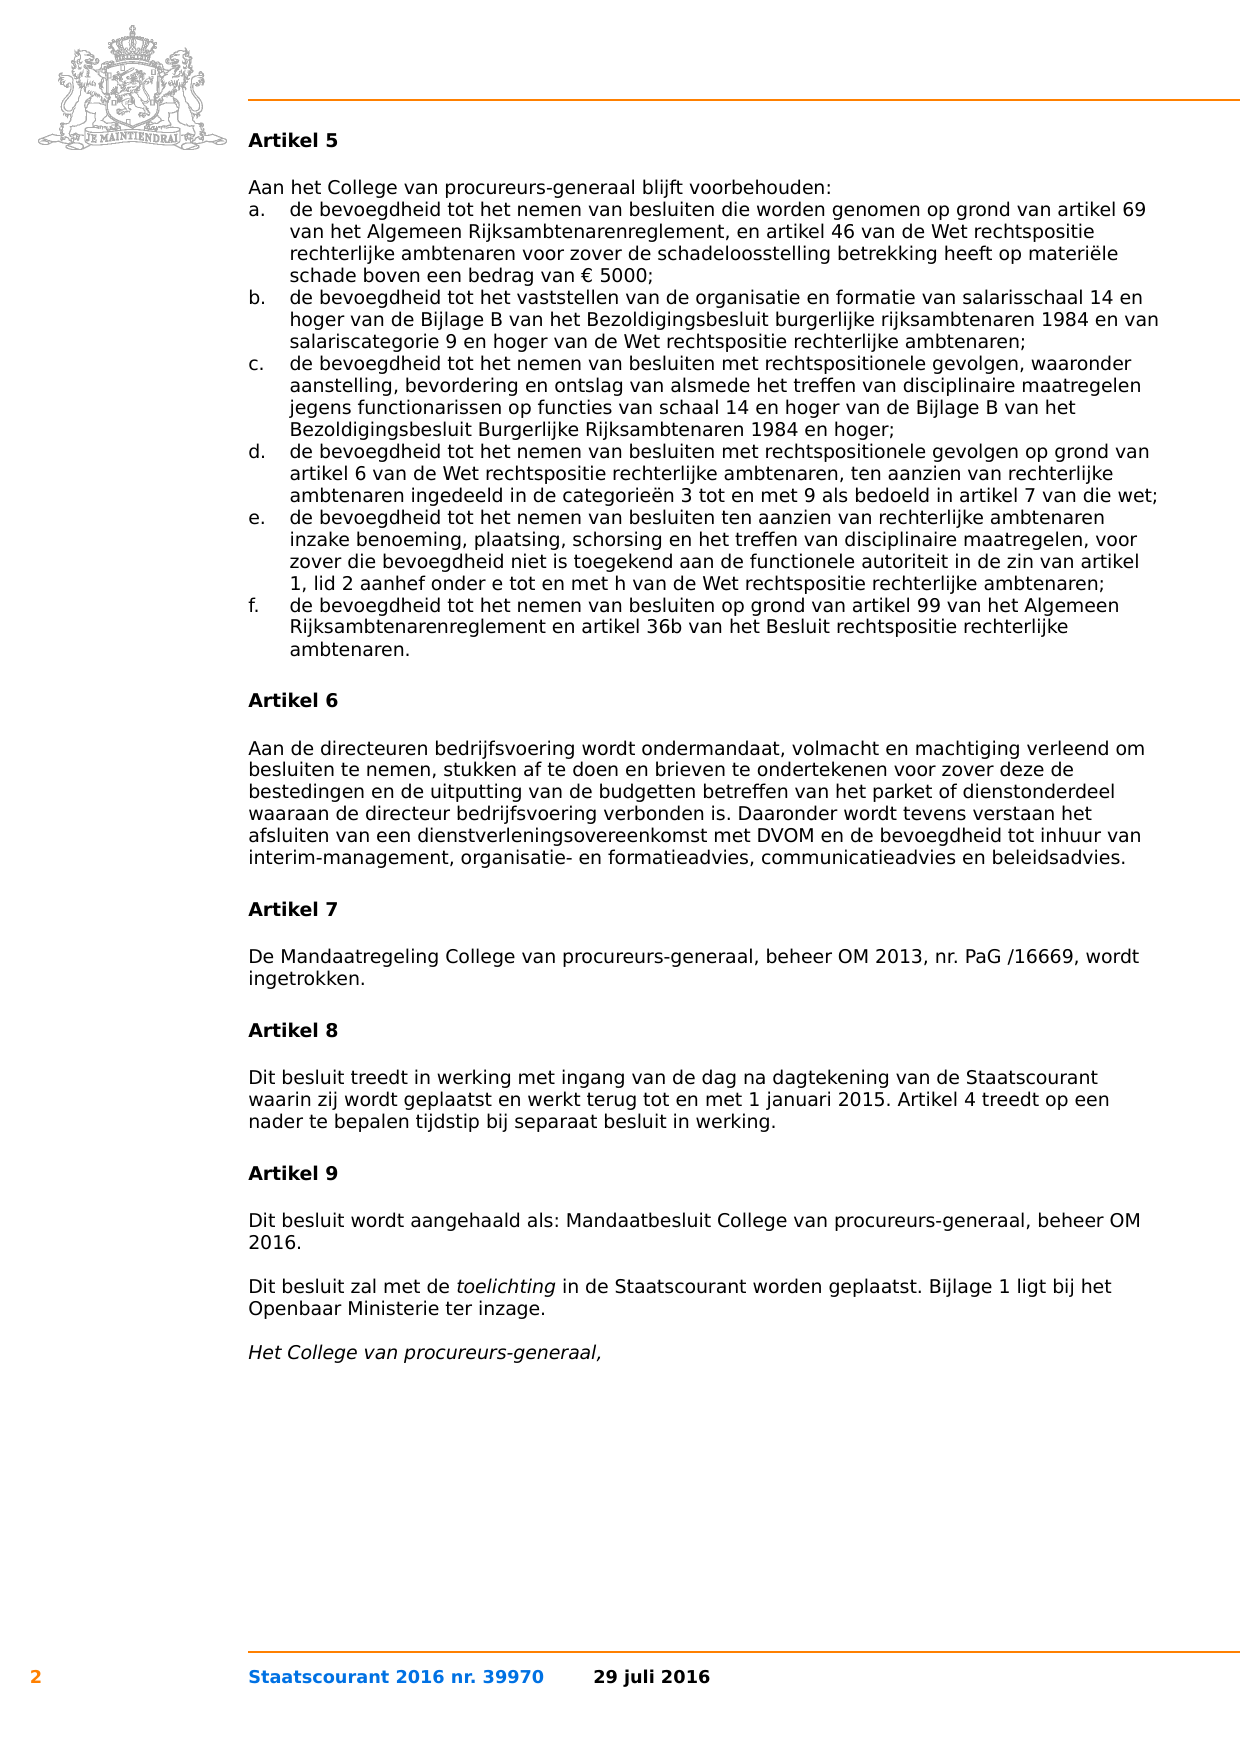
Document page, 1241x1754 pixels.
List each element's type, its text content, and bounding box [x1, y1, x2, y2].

text d. de bevoegdheid tot het nemen van besluiten met rechtspositionele gevolgen op grond van artikel 6 van de Wet rechtspositie rechterlijke ambtenaren, ten aanzien van rechterlijke ambtenaren ingedeeld in de categorieën 3 tot en met 9 als bedoeld in artikel 7 van die wet; [248, 441, 1163, 507]
text a. de bevoegdheid tot het nemen van besluiten die worden genomen op grond van artikel 69 van het Algemeen Rijksambtenarenreglement, en artikel 46 van de Wet rechtspositie rechterlijke ambtenaren voor zover de schadeloosstelling betrekking heeft op materiële schade boven een bedrag van € 5000; [248, 199, 1163, 287]
text Het College van procureurs-generaal, [248, 1342, 1163, 1364]
text c. de bevoegdheid tot het nemen van besluiten met rechtspositionele gevolgen, waaronder aanstelling, bevordering en ontslag van alsmede het treffen van disciplinaire maatregelen jegens functionarissen op functies van schaal 14 en hoger van de Bijlage B van het Bezoldigingsbesluit Burgerlijke Rijksambtenaren 1984 en hoger; [248, 353, 1163, 441]
text Dit besluit wordt aangehaald als: Mandaatbesluit College van procureurs-generaal, beheer OM 2016. [248, 1210, 1163, 1254]
text Dit besluit treedt in werking met ingang van de dag na dagtekening van de Staatscourant waarin zij wordt geplaatst en werkt terug tot en met 1 januari 2015. Artikel 4 treedt op een nader te bepalen tijdstip bij separaat besluit in werking. [248, 1067, 1163, 1133]
subtitle Artikel 8 [248, 1020, 1163, 1042]
subtitle Artikel 5 [248, 130, 1163, 152]
text Dit besluit zal met de toelichting in de Staatscourant worden geplaatst. Bijlage 1 ligt bij het Openbaar Ministerie ter inzage. [248, 1276, 1163, 1320]
text b. de bevoegdheid tot het vaststellen van de organisatie en formatie van salarisschaal 14 en hoger van de Bijlage B van het Bezoldigingsbesluit burgerlijke rijksambtenaren 1984 en van salariscategorie 9 en hoger van de Wet rechtspositie rechterlijke ambtenaren; [248, 287, 1163, 353]
subtitle Artikel 9 [248, 1163, 1163, 1185]
text e. de bevoegdheid tot het nemen van besluiten ten aanzien van rechterlijke ambtenaren inzake benoeming, plaatsing, schorsing en het treffen van disciplinaire maatregelen, voor zover die bevoegdheid niet is toegekend aan de functionele autoriteit in de zin van artikel 1, lid 2 aanhef onder e tot en met h van de Wet rechtspositie rechterlijke ambtenaren; [248, 507, 1163, 594]
text Aan de directeuren bedrijfsvoering wordt ondermandaat, volmacht en machtiging verleend om besluiten te nemen, stukken af te doen en brieven te ondertekenen voor zover deze de bestedingen en de uitputting van de budgetten betreffen van het parket of dienstonderdeel waaraan de directeur bedrijfsvoering verbonden is. Daaronder wordt tevens verstaan het afsluiten van een dienstverleningsovereenkomst met DVOM en de bevoegdheid tot inhuur van interim-management, organisatie- en formatieadvies, communicatieadvies en beleidsadvies. [248, 737, 1163, 869]
subtitle Artikel 7 [248, 899, 1163, 921]
text f. de bevoegdheid tot het nemen van besluiten op grond van artikel 99 van het Algemeen Rijksambtenarenreglement en artikel 36b van het Besluit rechtspositie rechterlijke ambtenaren. [248, 594, 1163, 660]
subtitle Artikel 6 [248, 690, 1163, 712]
picture [38, 25, 227, 150]
text De Mandaatregeling College van procureurs-generaal, beheer OM 2013, nr. PaG /16669, wordt ingetrokken. [248, 946, 1163, 990]
text Aan het College van procureurs-generaal blijft voorbehouden: [248, 177, 1163, 199]
